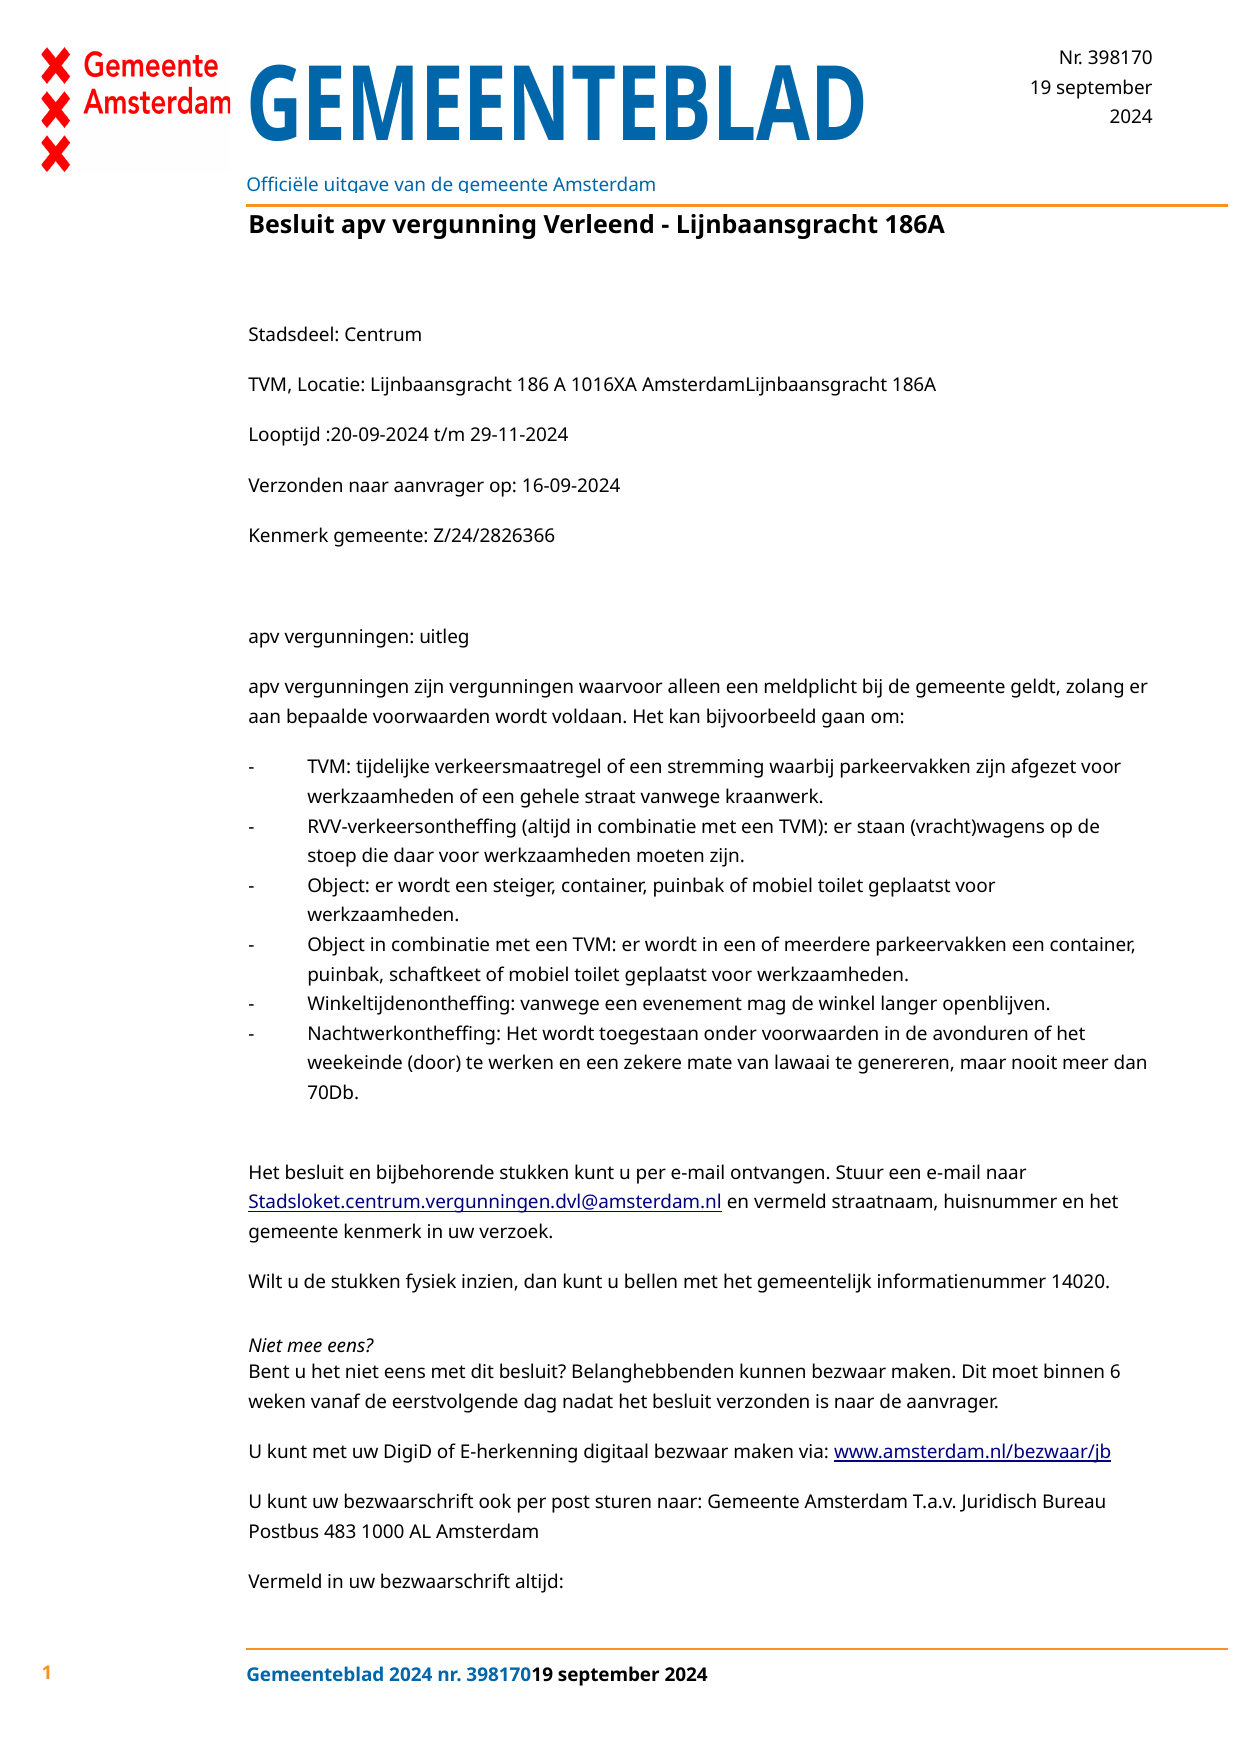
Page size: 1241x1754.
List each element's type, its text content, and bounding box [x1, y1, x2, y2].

text Besluit apv vergunning Verleend - Lijnbaansgracht 186A [248, 207, 1152, 241]
text Niet mee eens? [248, 1333, 1152, 1358]
list TVM: tijdelijke verkeersmaatregel of een stremming waarbij parkeervakken zijn afgezet voor werkzaamheden of een gehele straat vanwege kraanwerk. [248, 754, 1152, 809]
text Wilt u de stukken fysiek inzien, dan kunt u bellen met het gemeentelijk informatienummer 14020. [248, 1269, 1152, 1294]
picture [41, 47, 231, 172]
list Object: er wordt een steiger, container, puinbak of mobiel toilet geplaatst voor werkzaamheden. [248, 872, 1152, 927]
list Winkeltijdenontheffing: vanwege een evenement mag de winkel langer openblijven. [248, 990, 1152, 1016]
text apv vergunningen: uitleg [248, 623, 1152, 649]
text Bent u het niet eens met dit besluit? Belanghebbenden kunnen bezwaar maken. Dit moet binnen 6 weken vanaf de eerstvolgende dag nadat het besluit verzonden is naar de aanvrager. [248, 1358, 1152, 1414]
list Object in combinatie met een TVM: er wordt in een of meerdere parkeervakken een container, puinbak, schaftkeet of mobiel toilet geplaatst voor werkzaamheden. [248, 931, 1152, 986]
text Verzonden naar aanvrager op: 16-09-2024 [248, 472, 1152, 498]
text Vermeld in uw bezwaarschrift altijd: [248, 1569, 1152, 1594]
text U kunt uw bezwaarschrift ook per post sturen naar: Gemeente Amsterdam T.a.v. Juridisch Bureau Postbus 483 1000 AL Amsterdam [248, 1489, 1152, 1544]
text Het besluit en bijbehorende stukken kunt u per e-mail ontvangen. Stuur een e-mail naar Stadsloket.centrum.vergunningen.dvl@amsterdam.nl en vermeld straatnaam, huisnummer en het gemeente kenmerk in uw verzoek. [248, 1159, 1152, 1244]
text Stadsdeel: Centrum [248, 321, 1152, 346]
list Nachtwerkontheffing: Het wordt toegestaan onder voorwaarden in de avonduren of het weekeinde (door) te werken en een zekere mate van lawaai te genereren, maar nooit meer dan 70Db. [248, 1020, 1152, 1105]
text Kenmerk gemeente: Z/24/2826366 [248, 522, 1152, 548]
text TVM, Locatie: Lijnbaansgracht 186 A 1016XA AmsterdamLijnbaansgracht 186A [248, 371, 1152, 397]
text apv vergunningen zijn vergunningen waarvoor alleen een meldplicht bij de gemeente geldt, zolang er aan bepaalde voorwaarden wordt voldaan. Het kan bijvoorbeeld gaan om: [248, 674, 1152, 729]
text Looptijd :20-09-2024 t/m 29-11-2024 [248, 422, 1152, 447]
text U kunt met uw DigiD of E-herkenning digitaal bezwaar maken via: www.amsterdam.nl/bezwaar/jb [248, 1438, 1152, 1464]
list RVV-verkeersontheffing (altijd in combinatie met een TVM): er staan (vracht)wagens op de stoep die daar voor werkzaamheden moeten zijn. [248, 813, 1152, 868]
